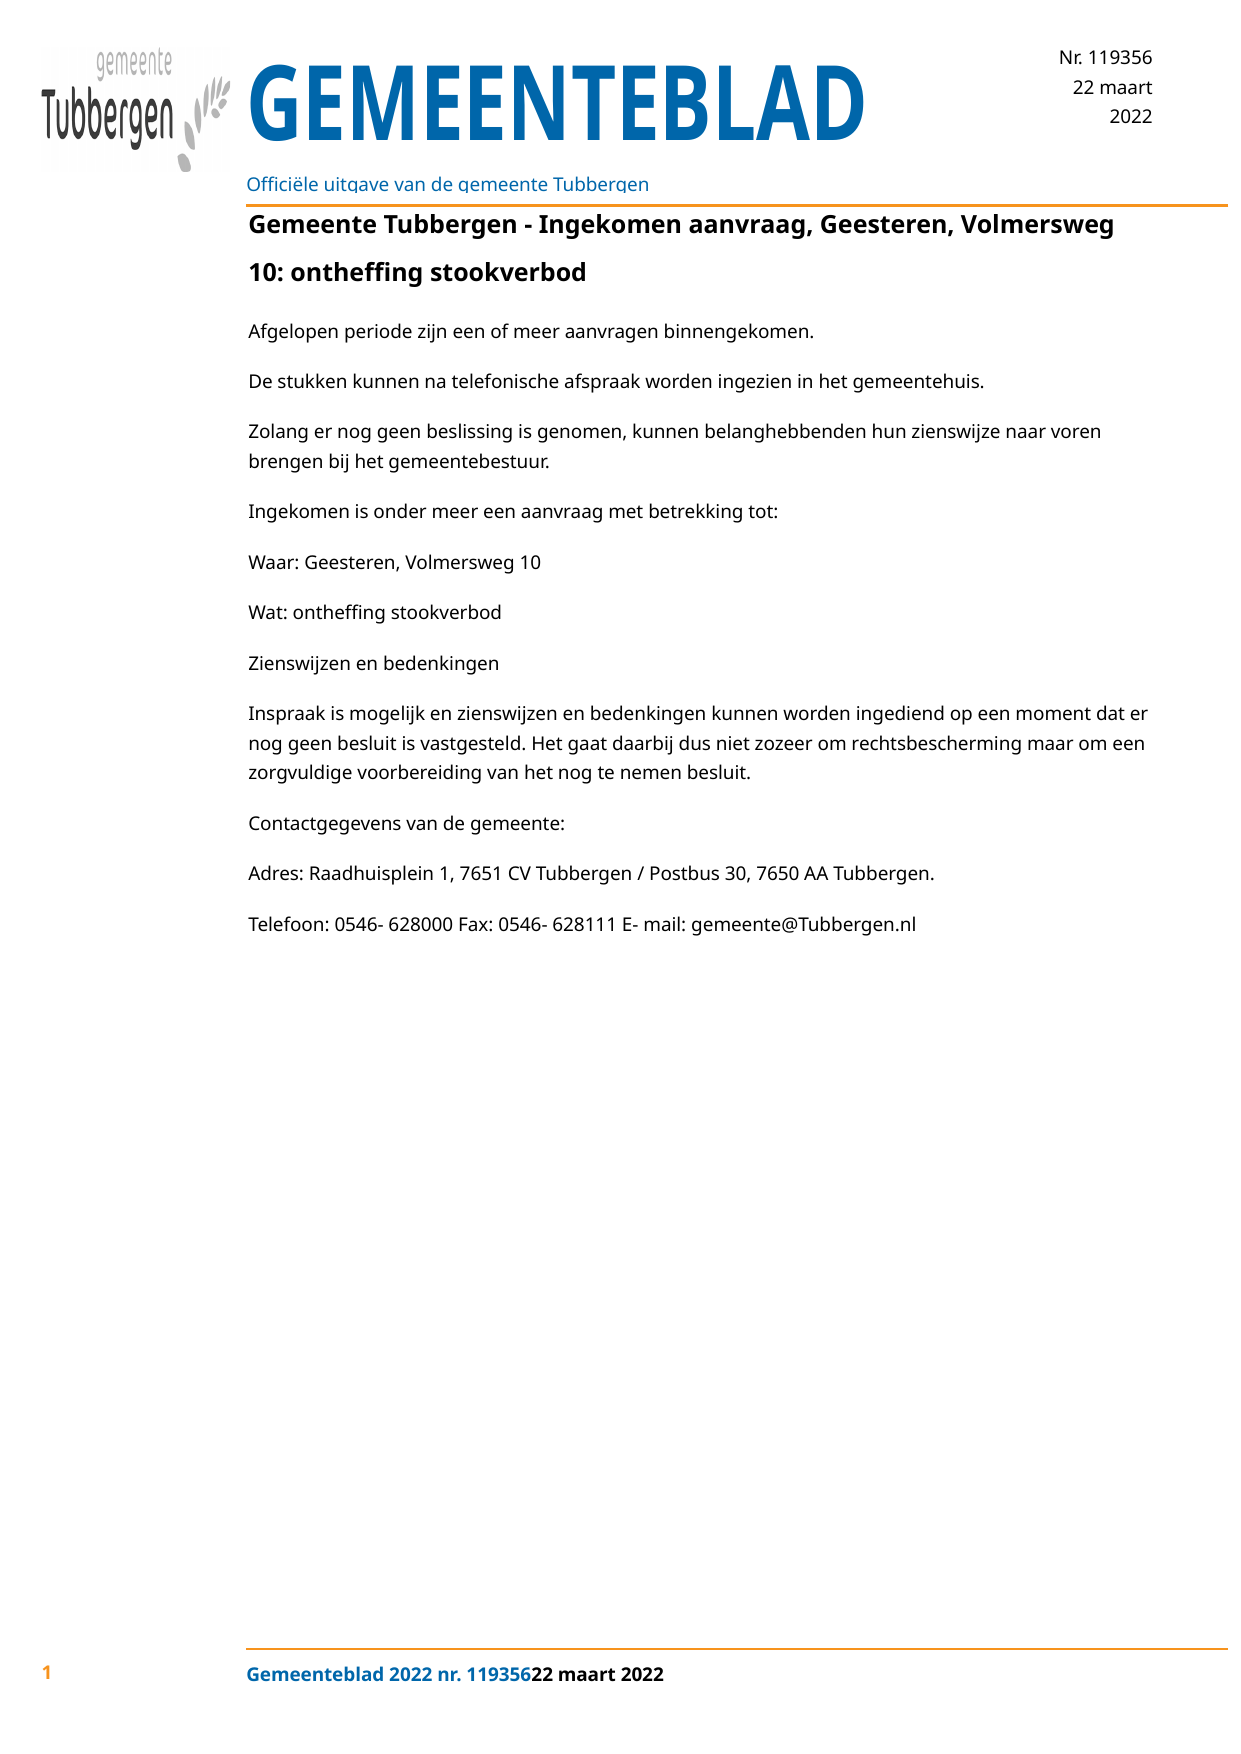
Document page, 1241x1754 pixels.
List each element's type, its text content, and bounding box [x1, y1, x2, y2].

text Wat: ontheffing stookverbod [248, 599, 1152, 625]
text Zienswijzen en bedenkingen [248, 650, 1152, 676]
text Contactgegevens van de gemeente: [248, 810, 1152, 836]
text Ingekomen is onder meer een aanvraag met betrekking tot: [248, 499, 1152, 524]
text Adres: Raadhuisplein 1, 7651 CV Tubbergen / Postbus 30, 7650 AA Tubbergen. [248, 860, 1152, 886]
text Telefoon: 0546- 628000 Fax: 0546- 628111 E- mail: gemeente@Tubbergen.nl [248, 911, 1152, 937]
text Gemeente Tubbergen - Ingekomen aanvraag, Geesteren, Volmersweg 10: ontheffing stookverbod [248, 207, 1152, 288]
text Inspraak is mogelijk en zienswijzen en bedenkingen kunnen worden ingediend op een moment dat er nog geen besluit is vastgesteld. Het gaat daarbij dus niet zozeer om rechtsbescherming maar om een zorgvuldige voorbereiding van het nog te nemen besluit. [248, 700, 1152, 785]
text Afgelopen periode zijn een of meer aanvragen binnengekomen. [248, 318, 1152, 344]
text Zolang er nog geen beslissing is genomen, kunnen belanghebbenden hun zienswijze naar voren brengen bij het gemeentebestuur. [248, 419, 1152, 474]
text De stukken kunnen na telefonische afspraak worden ingezien in het gemeentehuis. [248, 368, 1152, 394]
text Waar: Geesteren, Volmersweg 10 [248, 549, 1152, 575]
picture [41, 47, 231, 172]
